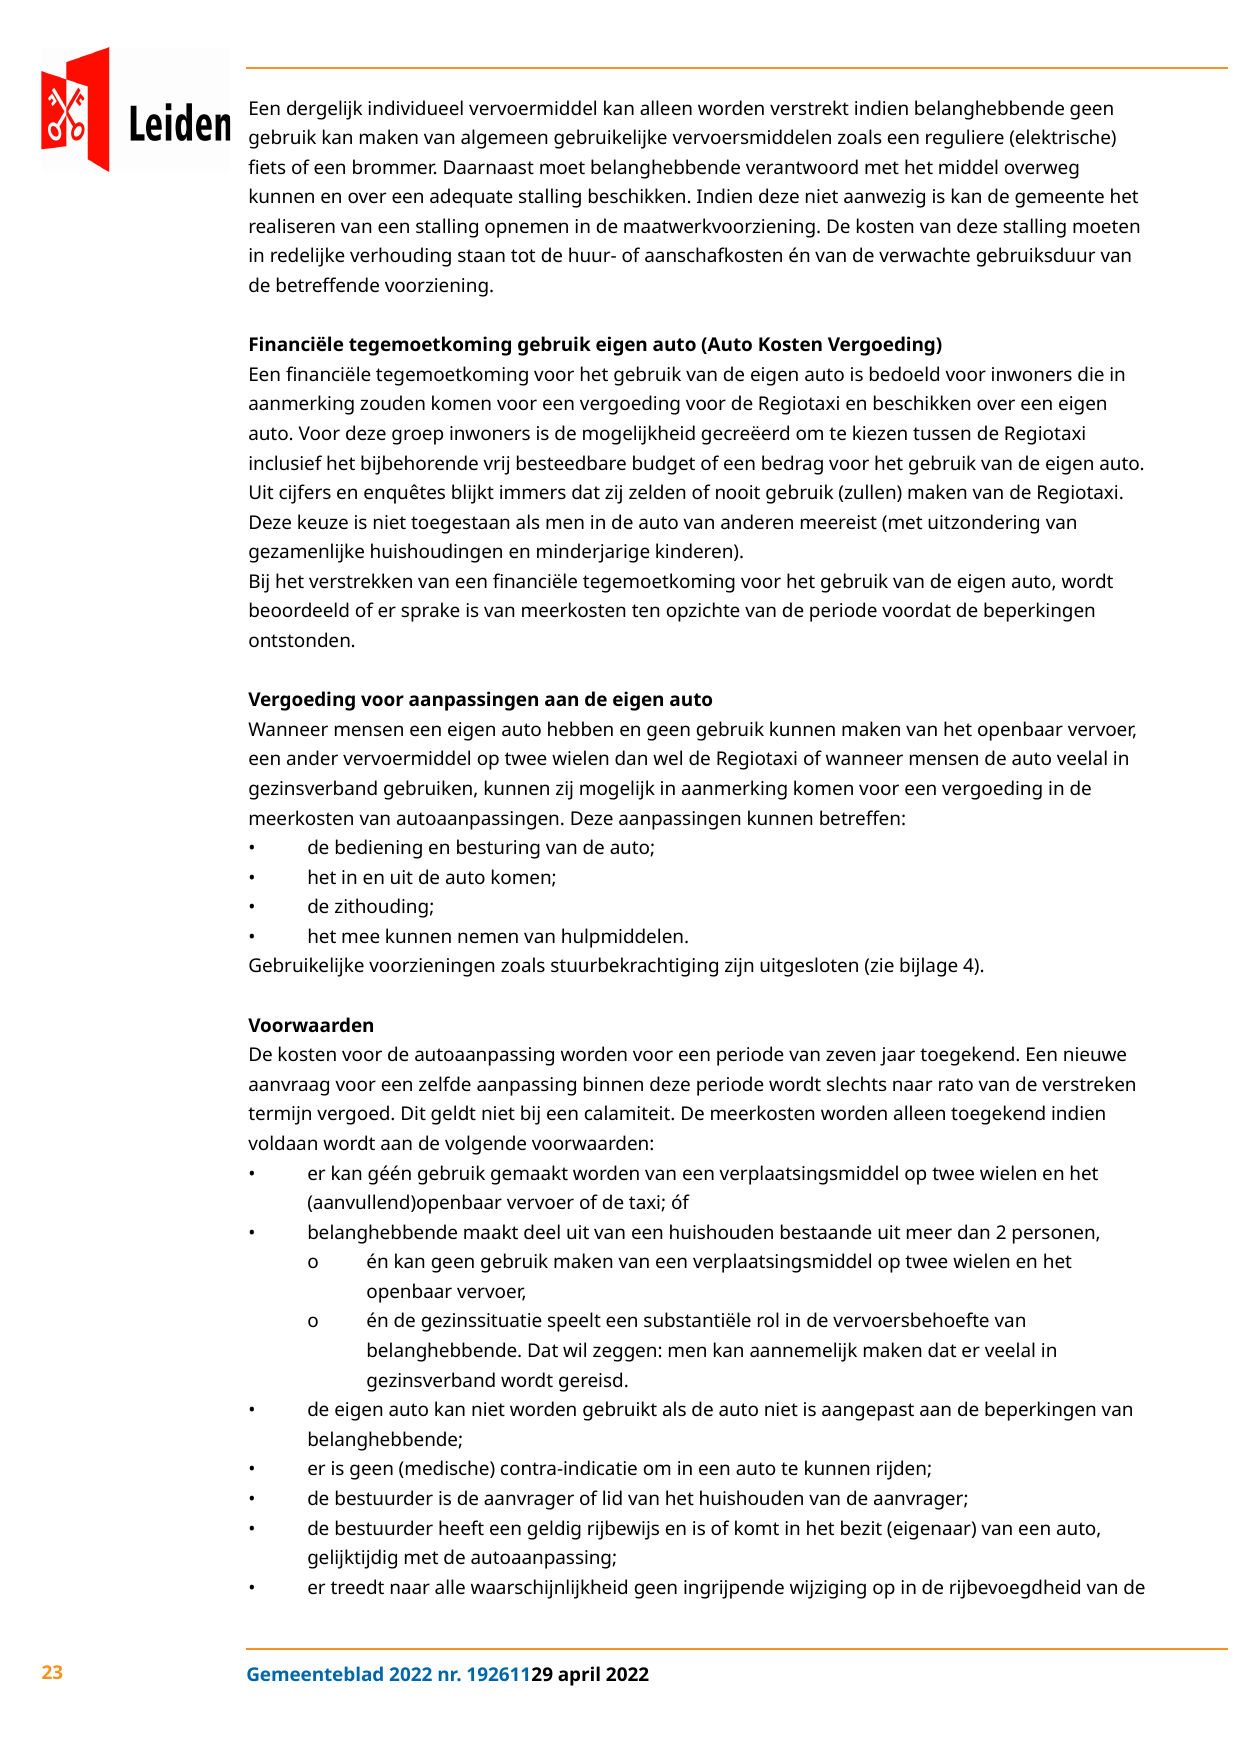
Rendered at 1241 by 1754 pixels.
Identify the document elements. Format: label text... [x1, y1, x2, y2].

text Financiële tegemoetkoming gebruik eigen auto (Auto Kosten Vergoeding) [248, 331, 1152, 357]
text Vergoeding voor aanpassingen aan de eigen auto [248, 686, 1152, 712]
picture [41, 47, 231, 172]
text Een financiële tegemoetkoming voor het gebruik van de eigen auto is bedoeld voor inwoners die in aanmerking zouden komen voor een vergoeding voor de Regiotaxi en beschikken over een eigen auto. Voor deze groep inwoners is de mogelijkheid gecreëerd om te kiezen tussen de Regiotaxi inclusief het bijbehorende vrij besteedbare budget of een bedrag voor het gebruik van de eigen auto. Uit cijfers en enquêtes blijkt immers dat zij zelden of nooit gebruik (zullen) maken van de Regiotaxi. Deze keuze is niet toegestaan als men in de auto van anderen meereist (met uitzondering van gezamenlijke huishoudingen en minderjarige kinderen). [248, 361, 1152, 564]
text Bij het verstrekken van een financiële tegemoetkoming voor het gebruik van de eigen auto, wordt beoordeeld of er sprake is van meerkosten ten opzichte van de periode voordat de beperkingen ontstonden. [248, 568, 1152, 653]
list er kan géén gebruik gemaakt worden van een verplaatsingsmiddel op twee wielen en het (aanvullend)openbaar vervoer of de taxi; óf [248, 1160, 1152, 1215]
list de eigen auto kan niet worden gebruikt als de auto niet is aangepast aan de beperkingen van belanghebbende; [248, 1396, 1152, 1452]
list belanghebbende maakt deel uit van een huishouden bestaande uit meer dan 2 personen, [248, 1219, 1152, 1245]
list de bestuurder heeft een geldig rijbewijs en is of komt in het bezit (eigenaar) van een auto, gelijktijdig met de autoaanpassing; [248, 1515, 1152, 1570]
list én de gezinssituatie speelt een substantiële rol in de vervoersbehoefte van belanghebbende. Dat wil zeggen: men kan aannemelijk maken dat er veelal in gezinsverband wordt gereisd. [307, 1308, 1152, 1393]
list de bestuurder is de aanvrager of lid van het huishouden van de aanvrager; [248, 1485, 1152, 1511]
list de bediening en besturing van de auto; [248, 834, 1152, 860]
list er is geen (medische) contra-indicatie om in een auto te kunnen rijden; [248, 1456, 1152, 1481]
text Een dergelijk individueel vervoermiddel kan alleen worden verstrekt indien belanghebbende geen gebruik kan maken van algemeen gebruikelijke vervoersmiddelen zoals een reguliere (elektrische) fiets of een brommer. Daarnaast moet belanghebbende verantwoord met het middel overweg kunnen en over een adequate stalling beschikken. Indien deze niet aanwezig is kan de gemeente het realiseren van een stalling opnemen in de maatwerkvoorziening. De kosten van deze stalling moeten in redelijke verhouding staan tot de huur- of aanschafkosten én van de verwachte gebruiksduur van de betreffende voorziening. [248, 95, 1152, 298]
list er treedt naar alle waarschijnlijkheid geen ingrijpende wijziging op in de rijbevoegdheid van de [248, 1574, 1152, 1600]
list het mee kunnen nemen van hulpmiddelen. [248, 923, 1152, 949]
text De kosten voor de autoaanpassing worden voor een periode van zeven jaar toegekend. Een nieuwe aanvraag voor een zelfde aanpassing binnen deze periode wordt slechts naar rato van de verstreken termijn vergoed. Dit geldt niet bij een calamiteit. De meerkosten worden alleen toegekend indien voldaan wordt aan de volgende voorwaarden: [248, 1041, 1152, 1156]
list het in en uit de auto komen; [248, 864, 1152, 890]
list én kan geen gebruik maken van een verplaatsingsmiddel op twee wielen en het openbaar vervoer, [307, 1248, 1152, 1304]
text Wanneer mensen een eigen auto hebben en geen gebruik kunnen maken van het openbaar vervoer, een ander vervoermiddel op twee wielen dan wel de Regiotaxi of wanneer mensen de auto veelal in gezinsverband gebruiken, kunnen zij mogelijk in aanmerking komen voor een vergoeding in de meerkosten van autoaanpassingen. Deze aanpassingen kunnen betreffen: [248, 716, 1152, 831]
list de zithouding; [248, 893, 1152, 919]
text Voorwaarden [248, 1012, 1152, 1038]
text Gebruikelijke voorzieningen zoals stuurbekrachtiging zijn uitgesloten (zie bijlage 4). [248, 953, 1152, 978]
